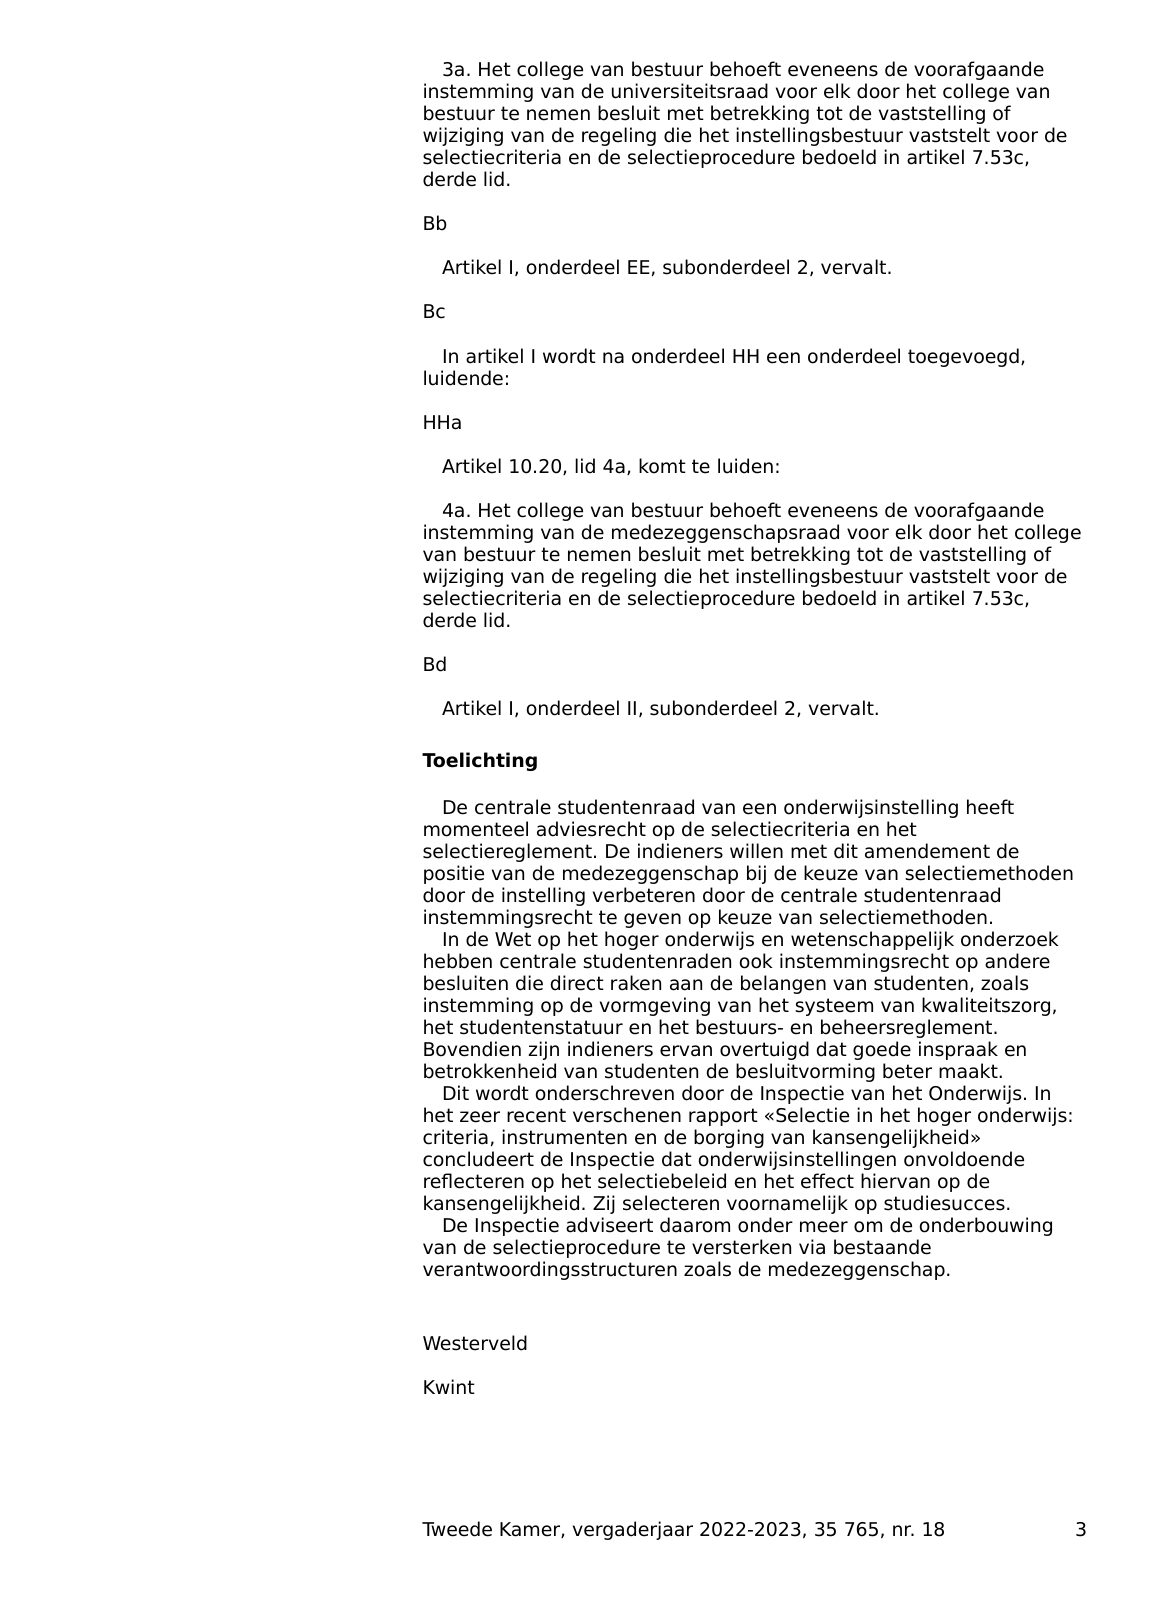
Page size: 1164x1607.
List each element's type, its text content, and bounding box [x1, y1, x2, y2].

text De Inspectie adviseert daarom onder meer om de onderbouwing van de selectieprocedure te versterken via bestaande verantwoordingsstructuren zoals de medezeggenschap. [422, 1215, 1087, 1281]
text Artikel I, onderdeel II, subonderdeel 2, vervalt. [422, 698, 1087, 720]
text De centrale studentenraad van een onderwijsinstelling heeft momenteel adviesrecht op de selectiecriteria en het selectiereglement. De indieners willen met dit amendement de positie van de medezeggenschap bij de keuze van selectiemethoden door de instelling verbeteren door de centrale studentenraad instemmingsrecht te geven op keuze van selectiemethoden. [422, 797, 1087, 929]
text Bb [422, 213, 1087, 235]
text 3a. Het college van bestuur behoeft eveneens de voorafgaande instemming van de universiteitsraad voor elk door het college van bestuur te nemen besluit met betrekking tot de vaststelling of wijziging van de regeling die het instellingsbestuur vaststelt voor de selectiecriteria en de selectieprocedure bedoeld in artikel 7.53c, derde lid. [422, 59, 1087, 191]
text 4a. Het college van bestuur behoeft eveneens de voorafgaande instemming van de medezeggenschapsraad voor elk door het college van bestuur te nemen besluit met betrekking tot de vaststelling of wijziging van de regeling die het instellingsbestuur vaststelt voor de selectiecriteria en de selectieprocedure bedoeld in artikel 7.53c, derde lid. [422, 500, 1087, 632]
text Bc [422, 301, 1087, 323]
text HHa [422, 412, 1087, 434]
text Dit wordt onderschreven door de Inspectie van het Onderwijs. In het zeer recent verschenen rapport «Selectie in het hoger onderwijs: criteria, instrumenten en de borging van kansengelijkheid» concludeert de Inspectie dat onderwijsinstellingen onvoldoende reflecteren op het selectiebeleid en het effect hiervan op de kansengelijkheid. Zij selecteren voornamelijk op studiesucces. [422, 1083, 1087, 1215]
text Artikel 10.20, lid 4a, komt te luiden: [422, 456, 1087, 478]
text In artikel I wordt na onderdeel HH een onderdeel toegevoegd, luidende: [422, 346, 1087, 389]
text In de Wet op het hoger onderwijs en wetenschappelijk onderzoek hebben centrale studentenraden ook instemmingsrecht op andere besluiten die direct raken aan de belangen van studenten, zoals instemming op de vormgeving van het systeem van kwaliteitszorg, het studentenstatuur en het bestuurs- en beheersreglement. Bovendien zijn indieners ervan overtuigd dat goede inspraak en betrokkenheid van studenten de besluitvorming beter maakt. [422, 929, 1087, 1083]
text Westerveld Kwint [422, 1311, 1087, 1421]
text Bd [422, 654, 1087, 676]
subtitle Toelichting [422, 750, 1087, 772]
text Artikel I, onderdeel EE, subonderdeel 2, vervalt. [422, 257, 1087, 279]
